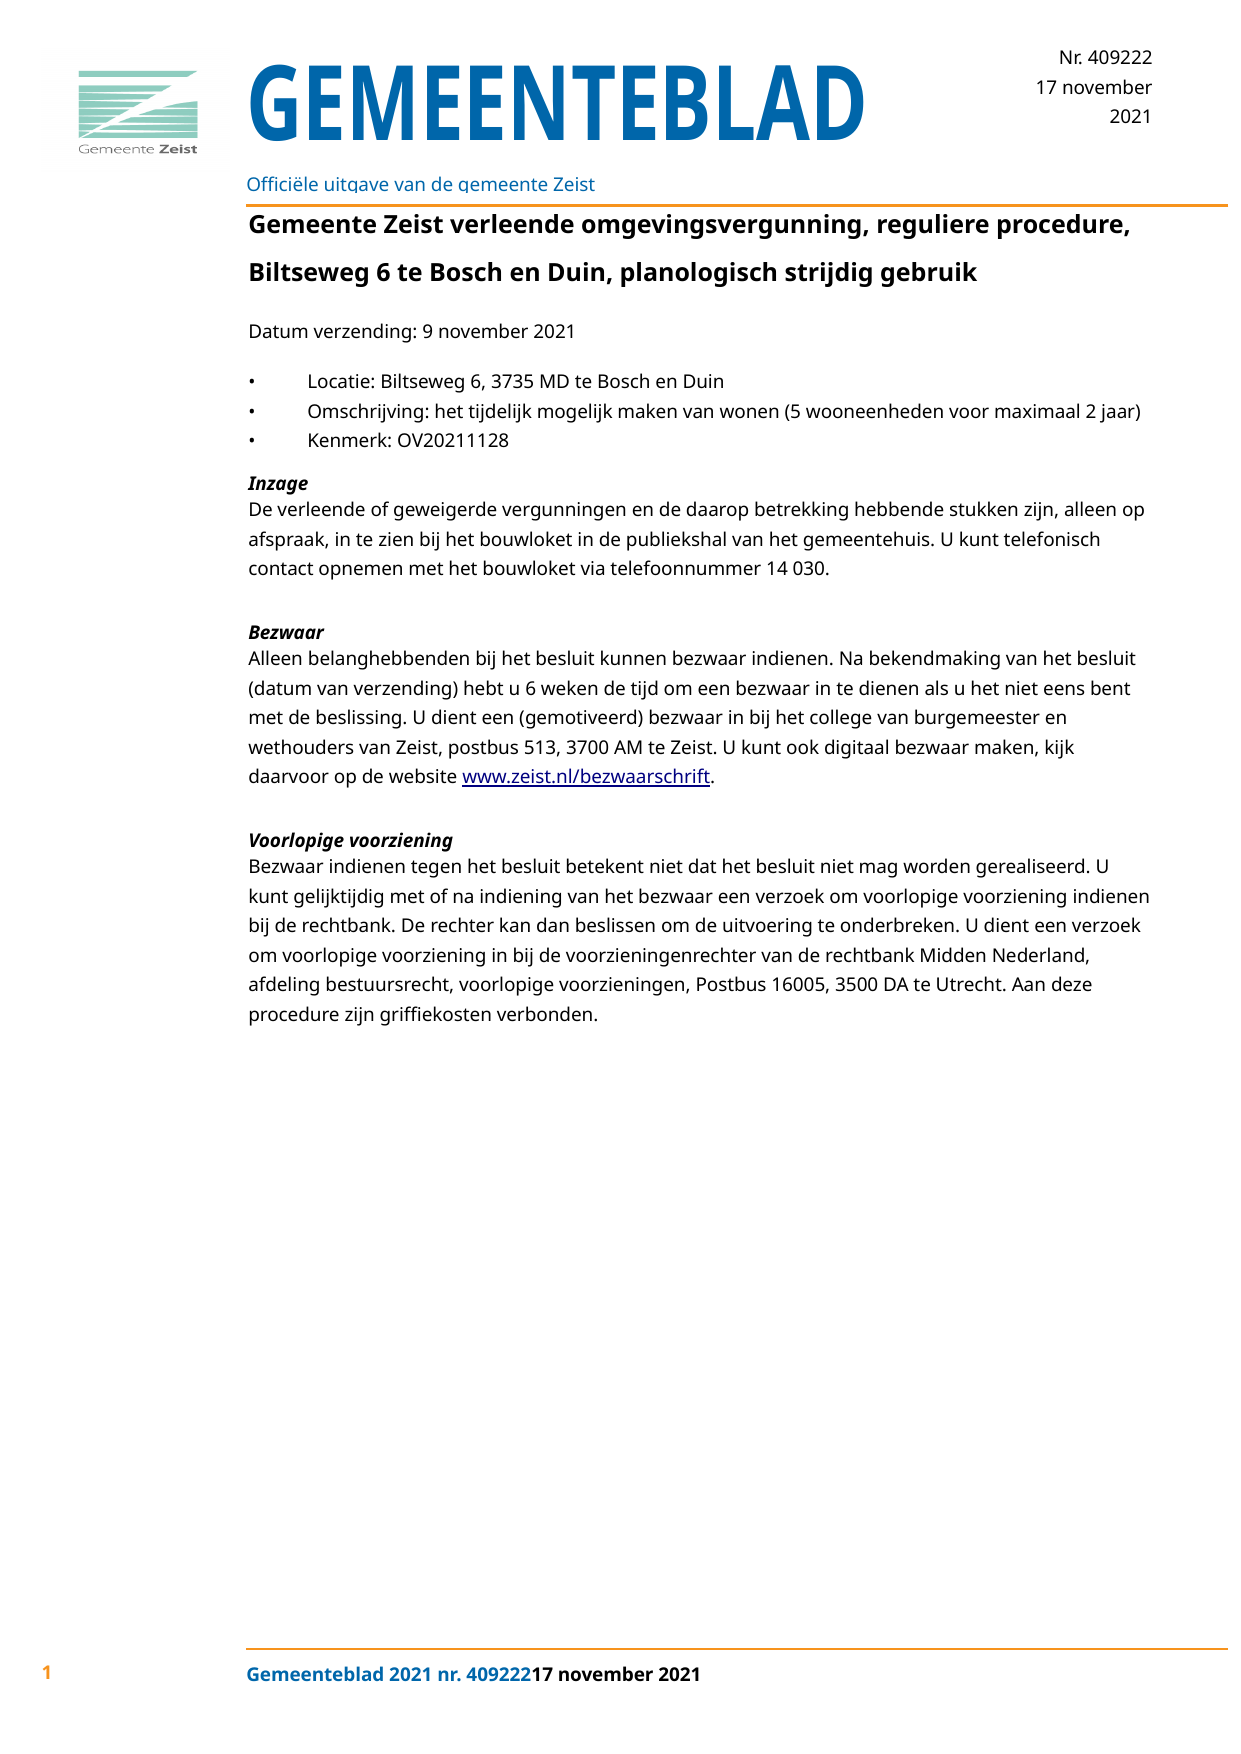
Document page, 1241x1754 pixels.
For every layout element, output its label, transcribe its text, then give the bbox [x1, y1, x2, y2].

list Omschrijving: het tijdelijk mogelijk maken van wonen (5 wooneenheden voor maximaal 2 jaar) [248, 398, 1152, 424]
text Alleen belanghebbenden bij het besluit kunnen bezwaar indienen. Na bekendmaking van het besluit (datum van verzending) hebt u 6 weken de tijd om een bezwaar in te dienen als u het niet eens bent met de beslissing. U dient een (gemotiveerd) bezwaar in bij het college van burgemeester en wethouders van Zeist, postbus 513, 3700 AM te Zeist. U kunt ook digitaal bezwaar maken, kijk daarvoor op de website www.zeist.nl/bezwaarschrift. [248, 645, 1152, 789]
text Inzage [248, 471, 1152, 496]
text Gemeente Zeist verleende omgevingsvergunning, reguliere procedure, Biltseweg 6 te Bosch en Duin, planologisch strijdig gebruik [248, 207, 1152, 288]
text De verleende of geweigerde vergunningen en de daarop betrekking hebbende stukken zijn, alleen op afspraak, in te zien bij het bouwloket in de publiekshal van het gemeentehuis. U kunt telefonisch contact opnemen met het bouwloket via telefoonnummer 14 030. [248, 496, 1152, 581]
text Bezwaar [248, 619, 1152, 645]
picture [41, 47, 231, 172]
text Bezwaar indienen tegen het besluit betekent niet dat het besluit niet mag worden gerealiseerd. U kunt gelijktijdig met of na indiening van het bezwaar een verzoek om voorlopige voorziening indienen bij de rechtbank. De rechter kan dan beslissen om de uitvoering te onderbreken. U dient een verzoek om voorlopige voorziening in bij de voorzieningenrechter van de rechtbank Midden Nederland, afdeling bestuursrecht, voorlopige voorzieningen, Postbus 16005, 3500 DA te Utrecht. Aan deze procedure zijn griffiekosten verbonden. [248, 853, 1152, 1027]
text Voorlopige voorziening [248, 827, 1152, 853]
list Locatie: Biltseweg 6, 3735 MD te Bosch en Duin [248, 368, 1152, 394]
list Kenmerk: OV20211128 [248, 427, 1152, 453]
text Datum verzending: 9 november 2021 [248, 318, 1152, 344]
